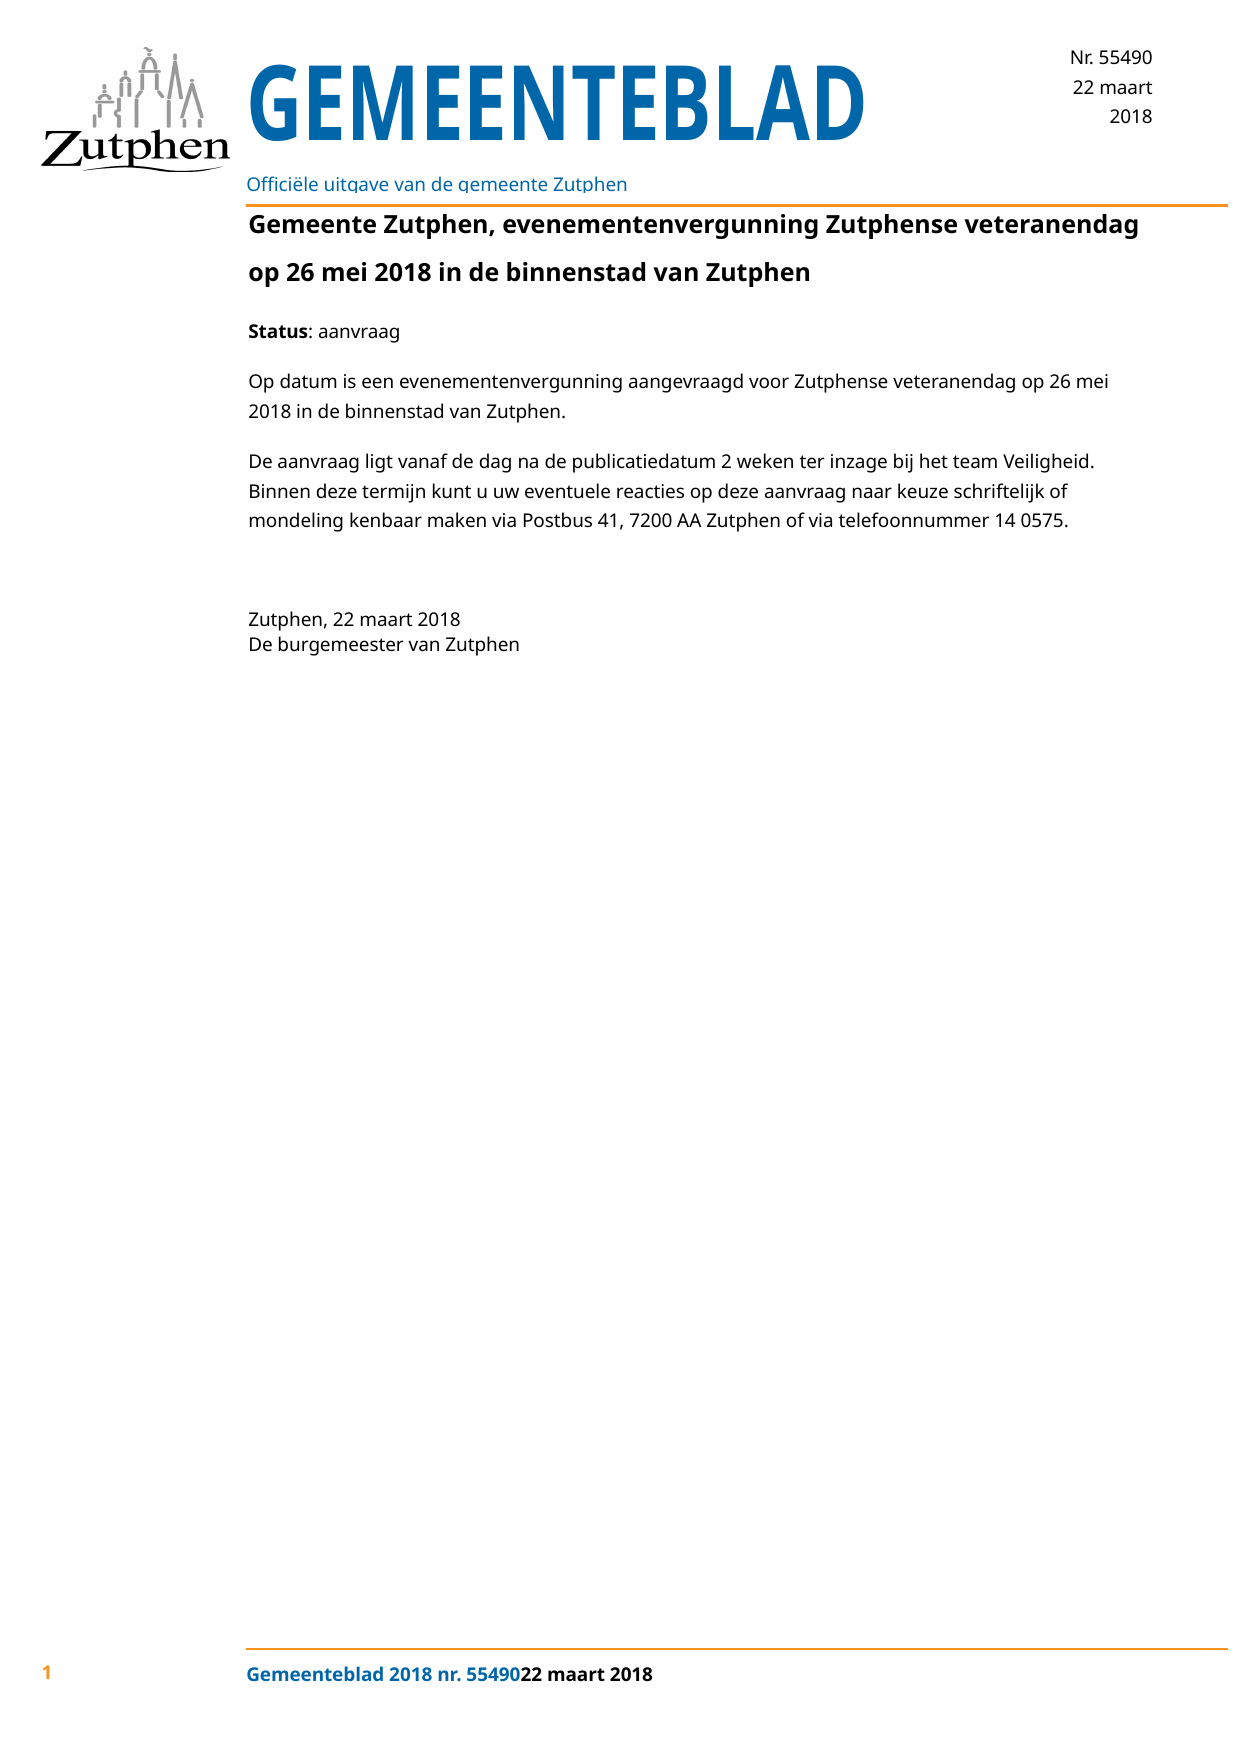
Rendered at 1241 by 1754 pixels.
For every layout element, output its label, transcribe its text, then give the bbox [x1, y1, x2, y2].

text Op datum is een evenementenvergunning aangevraagd voor Zutphense veteranendag op 26 mei 2018 in de binnenstad van Zutphen. [248, 368, 1152, 424]
text Gemeente Zutphen, evenementenvergunning Zutphense veteranendag op 26 mei 2018 in de binnenstad van Zutphen [248, 207, 1152, 288]
text De burgemeester van Zutphen [248, 631, 1152, 657]
text Zutphen, 22 maart 2018 [248, 606, 1152, 631]
text De aanvraag ligt vanaf de dag na de publicatiedatum 2 weken ter inzage bij het team Veiligheid. Binnen deze termijn kunt u uw eventuele reacties op deze aanvraag naar keuze schriftelijk of mondeling kenbaar maken via Postbus 41, 7200 AA Zutphen of via telefoonnummer 14 0575. [248, 448, 1152, 533]
picture [41, 47, 231, 172]
text Status: aanvraag [248, 318, 1152, 344]
